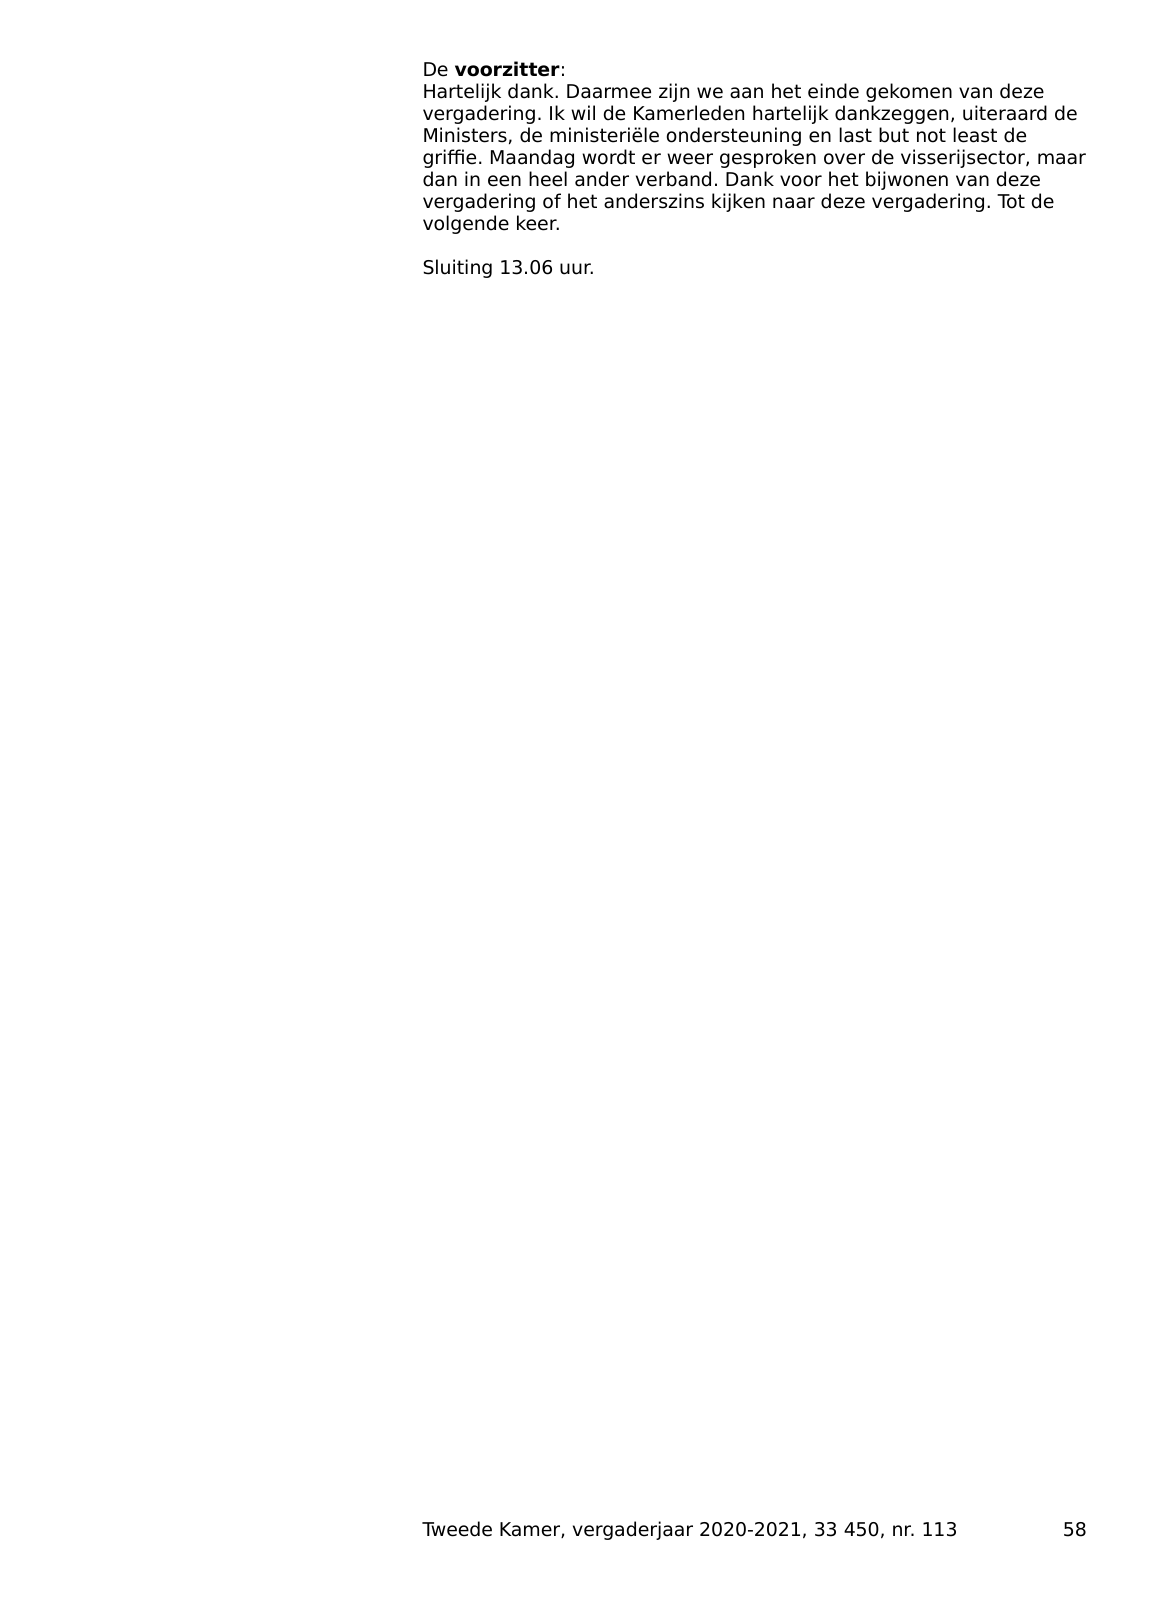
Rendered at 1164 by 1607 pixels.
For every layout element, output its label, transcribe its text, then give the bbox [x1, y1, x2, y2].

text Hartelijk dank. Daarmee zijn we aan het einde gekomen van deze vergadering. Ik wil de Kamerleden hartelijk dankzeggen, uiteraard de Ministers, de ministeriële ondersteuning en last but not least de griffie. Maandag wordt er weer gesproken over de visserijsector, maar dan in een heel ander verband. Dank voor het bijwonen van deze vergadering of het anderszins kijken naar deze vergadering. Tot de volgende keer. [422, 81, 1087, 235]
text De voorzitter: [422, 59, 1087, 81]
text Sluiting 13.06 uur. [422, 257, 1087, 279]
